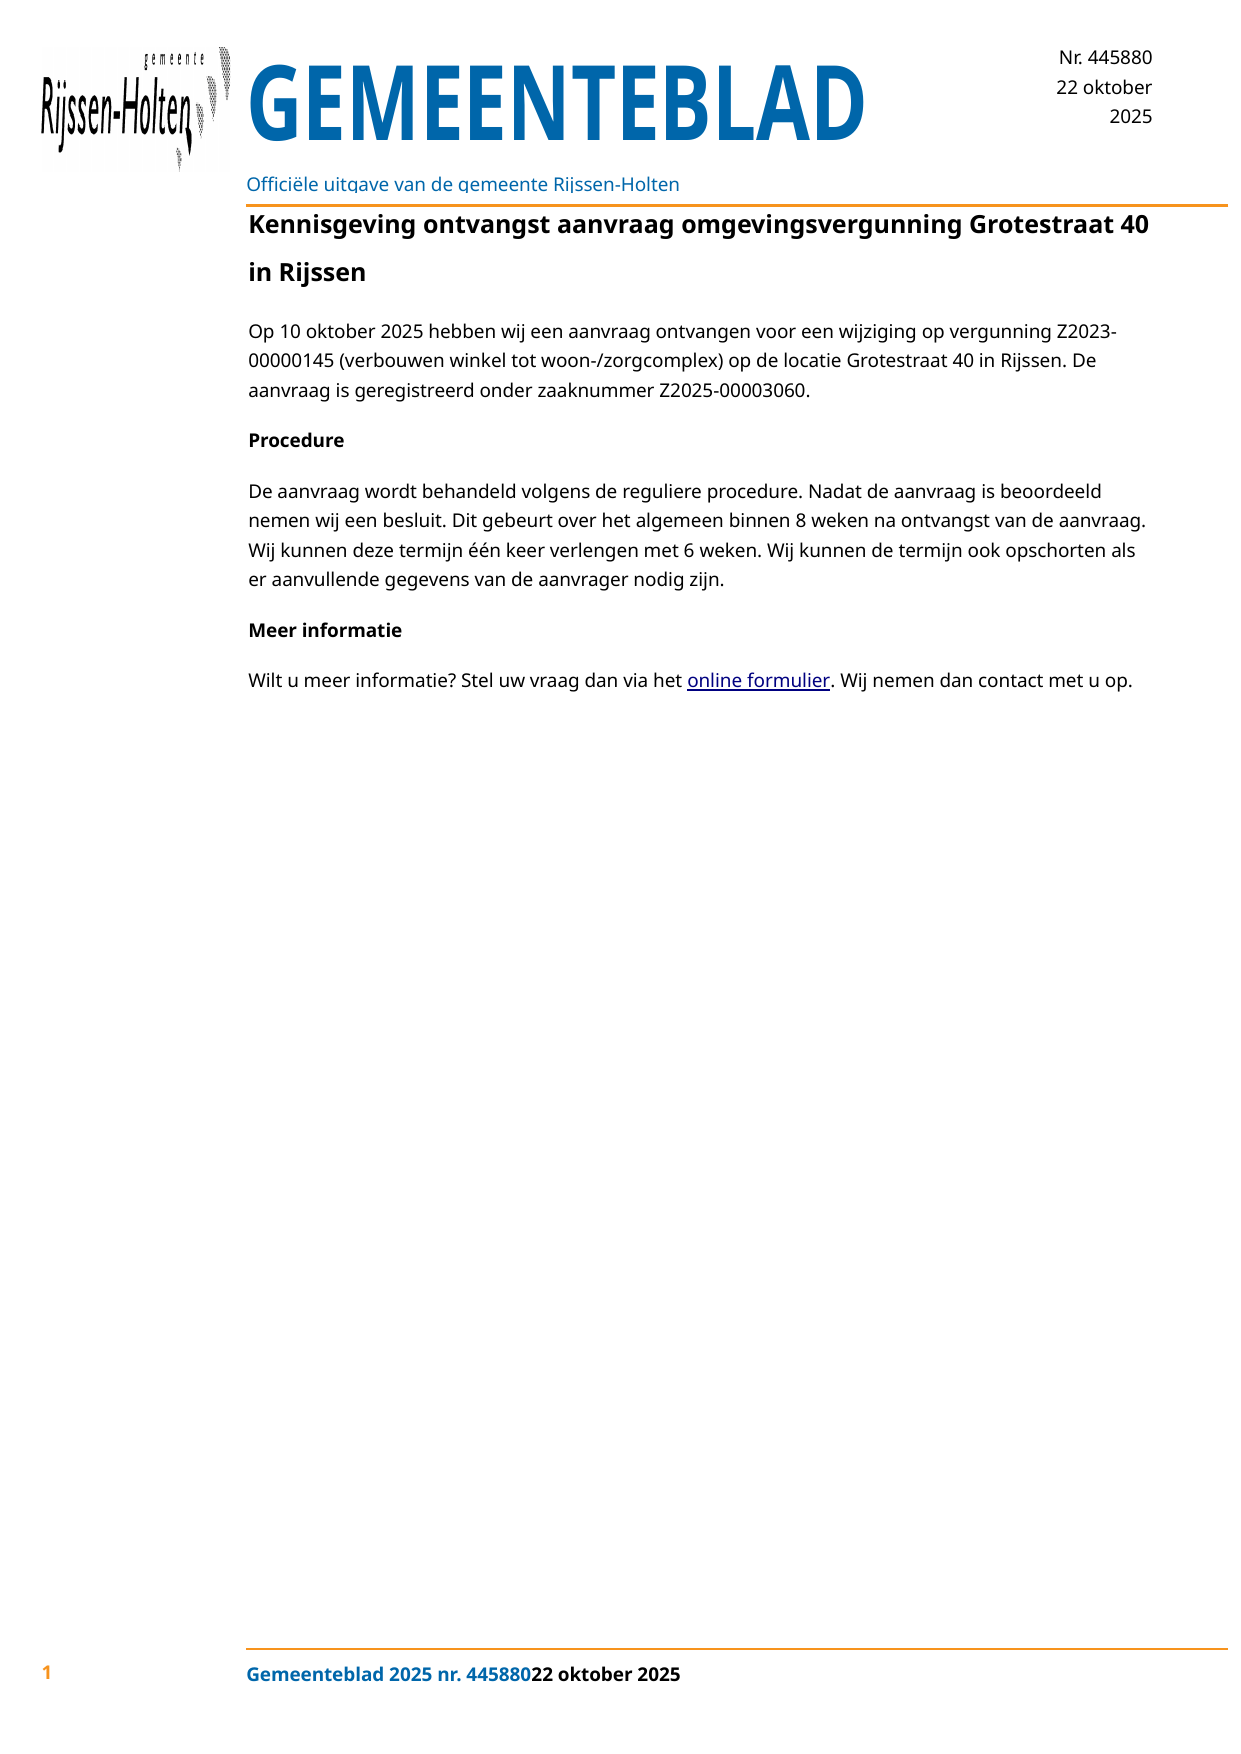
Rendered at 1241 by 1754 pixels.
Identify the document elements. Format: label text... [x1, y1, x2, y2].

text De aanvraag wordt behandeld volgens de reguliere procedure. Nadat de aanvraag is beoordeeld nemen wij een besluit. Dit gebeurt over het algemeen binnen 8 weken na ontvangst van de aanvraag. Wij kunnen deze termijn één keer verlengen met 6 weken. Wij kunnen de termijn ook opschorten als er aanvullende gegevens van de aanvrager nodig zijn. [248, 478, 1152, 592]
picture [41, 47, 231, 172]
text Procedure [248, 427, 1152, 453]
text Wilt u meer informatie? Stel uw vraag dan via het online formulier. Wij nemen dan contact met u op. [248, 667, 1152, 693]
text Meer informatie [248, 617, 1152, 643]
text Kennisgeving ontvangst aanvraag omgevingsvergunning Grotestraat 40 in Rijssen [248, 207, 1152, 288]
text Op 10 oktober 2025 hebben wij een aanvraag ontvangen voor een wijziging op vergunning Z2023-00000145 (verbouwen winkel tot woon-/zorgcomplex) op de locatie Grotestraat 40 in Rijssen. De aanvraag is geregistreerd onder zaaknummer Z2025-00003060. [248, 318, 1152, 403]
